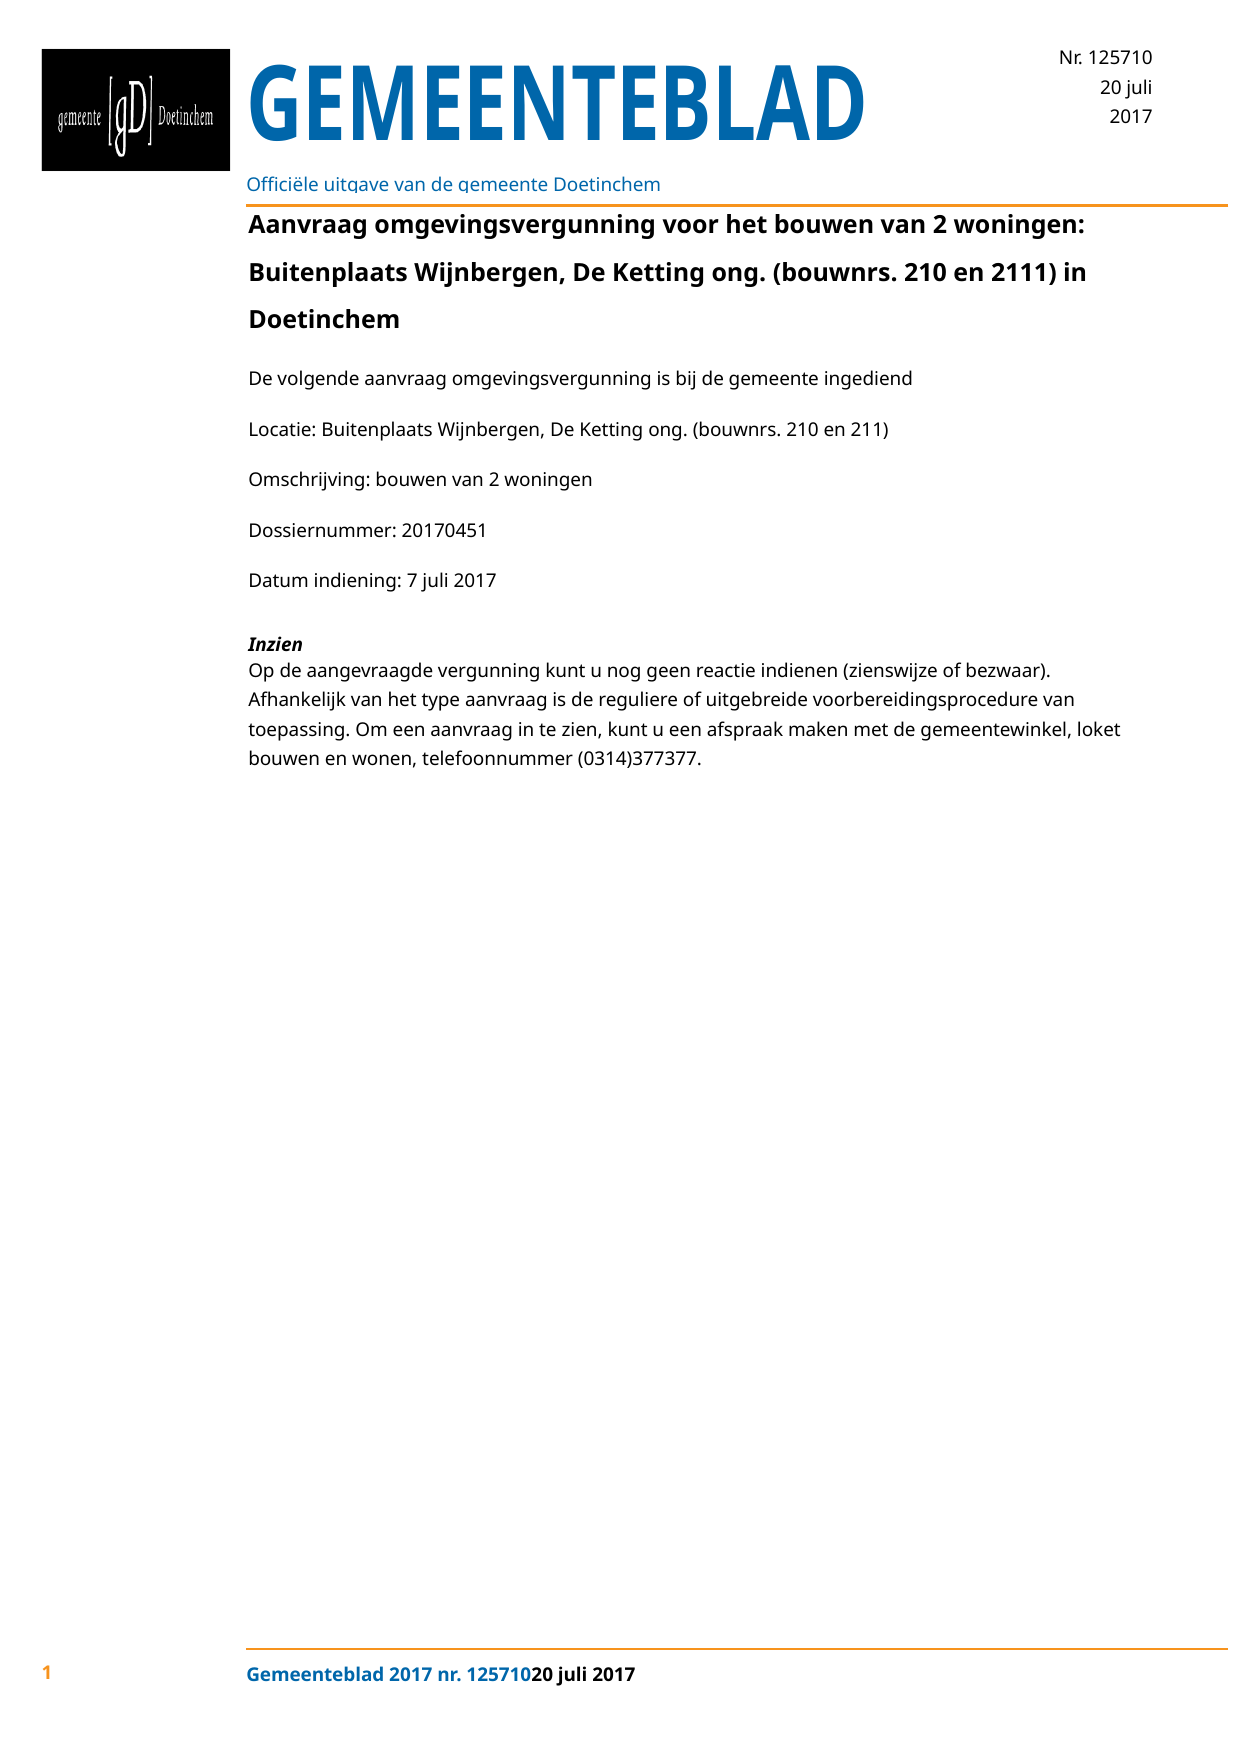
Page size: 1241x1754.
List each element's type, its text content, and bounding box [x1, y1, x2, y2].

text Aanvraag omgevingsvergunning voor het bouwen van 2 woningen: Buitenplaats Wijnbergen, De Ketting ong. (bouwnrs. 210 en 2111) in Doetinchem [248, 207, 1152, 336]
text De volgende aanvraag omgevingsvergunning is bij de gemeente ingediend [248, 366, 1152, 391]
text Dossiernummer: 20170451 [248, 517, 1152, 542]
text Omschrijving: bouwen van 2 woningen [248, 466, 1152, 492]
text Op de aangevraagde vergunning kunt u nog geen reactie indienen (zienswijze of bezwaar). Afhankelijk van het type aanvraag is de reguliere of uitgebreide voorbereidingsprocedure van toepassing. Om een aanvraag in te zien, kunt u een afspraak maken met de gemeentewinkel, loket bouwen en wonen, telefoonnummer (0314)377377. [248, 657, 1152, 771]
picture [41, 47, 231, 172]
text Locatie: Buitenplaats Wijnbergen, De Ketting ong. (bouwnrs. 210 en 211) [248, 416, 1152, 442]
text Inzien [248, 631, 1152, 657]
text Datum indiening: 7 juli 2017 [248, 567, 1152, 593]
